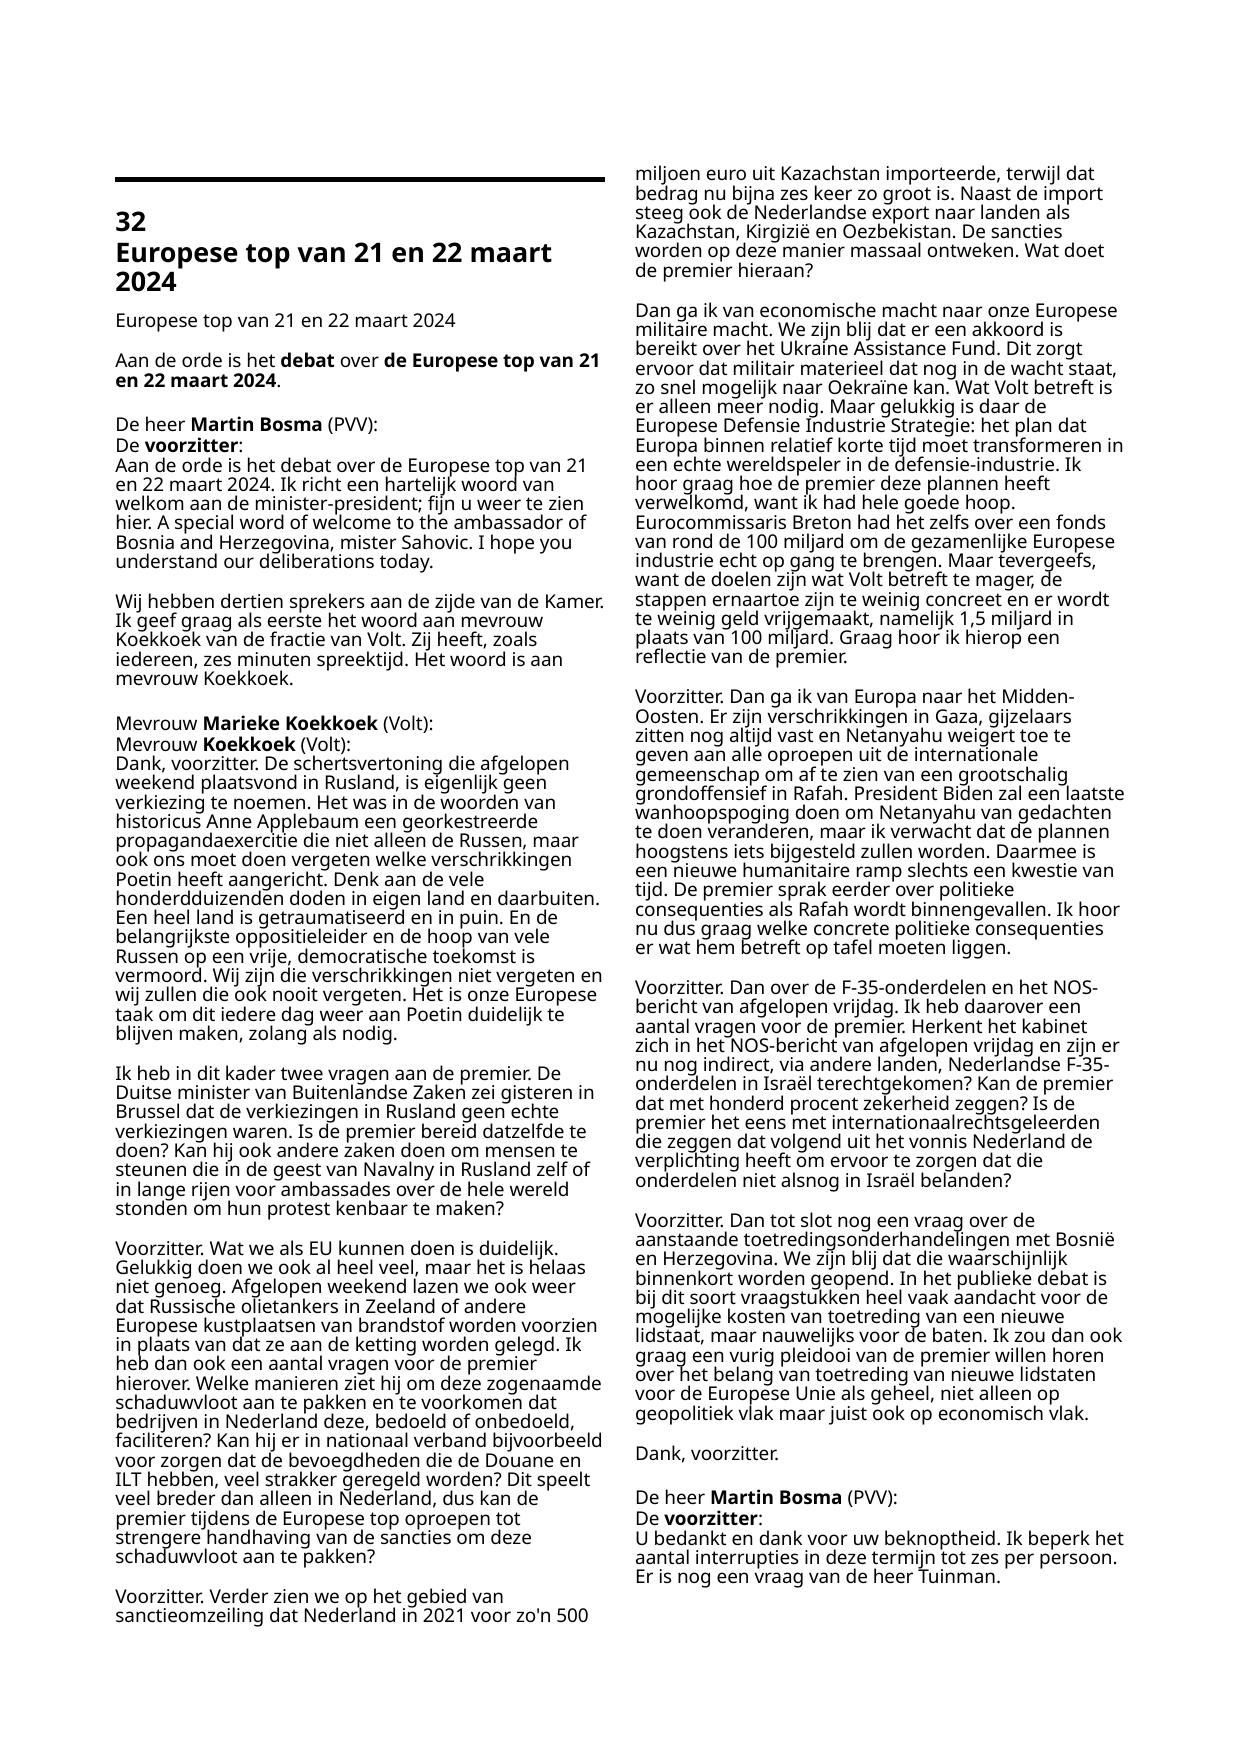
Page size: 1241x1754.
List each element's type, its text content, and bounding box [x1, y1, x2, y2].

text De heer Martin Bosma (PVV): [115, 412, 605, 437]
text De heer Martin Bosma (PVV): [635, 1484, 1125, 1510]
text U bedankt en dank voor uw beknoptheid. Ik beperk het aantal interrupties in deze termijn tot zes per persoon. Er is nog een vraag van de heer Tuinman. [635, 1529, 1125, 1587]
text Dank, voorzitter. [635, 1444, 1125, 1464]
text Mevrouw Marieke Koekkoek (Volt): [115, 710, 605, 736]
text Voorzitter. Dan over de F-35-onderdelen en het NOS-bericht van afgelopen vrijdag. Ik heb daarover een aantal vragen voor de premier. Herkent het kabinet zich in het NOS-bericht van afgelopen vrijdag en zijn er nu nog indirect, via andere landen, Nederlandse F-35-onderdelen in Israël terechtgekomen? Kan de premier dat met honderd procent zekerheid zeggen? Is de premier het eens met internationaalrechtsgeleerden die zeggen dat volgend uit het vonnis Nederland de verplichting heeft om ervoor te zorgen dat die onderdelen niet alsnog in Israël belanden? [635, 979, 1125, 1191]
text Ik heb in dit kader twee vragen aan de premier. De Duitse minister van Buitenlandse Zaken zei gisteren in Brussel dat de verkiezingen in Rusland geen echte verkiezingen waren. Is de premier bereid datzelfde te doen? Kan hij ook andere zaken doen om mensen te steunen die in de geest van Navalny in Rusland zelf of in lange rijen voor ambassades over de hele wereld stonden om hun protest kenbaar te maken? [115, 1065, 605, 1219]
text Voorzitter. Dan tot slot nog een vraag over de aanstaande toetredingsonderhandelingen met Bosnië en Herzegovina. We zijn blij dat die waarschijnlijk binnenkort worden geopend. In het publieke debat is bij dit soort vraagstukken heel vaak aandacht voor de mogelijke kosten van toetreding van een nieuwe lidstaat, maar nauwelijks voor de baten. Ik zou dan ook graag een vurig pleidooi van de premier willen horen over het belang van toetreding van nieuwe lidstaten voor de Europese Unie als geheel, niet alleen op geopolitiek vlak maar juist ook op economisch vlak. [635, 1212, 1125, 1424]
text De voorzitter: [115, 437, 605, 457]
text Dan ga ik van economische macht naar onze Europese militaire macht. We zijn blij dat er een akkoord is bereikt over het Ukraine Assistance Fund. Dit zorgt ervoor dat militair materieel dat nog in de wacht staat, zo snel mogelijk naar Oekraïne kan. Wat Volt betreft is er alleen meer nodig. Maar gelukkig is daar de Europese Defensie Industrie Strategie: het plan dat Europa binnen relatief korte tijd moet transformeren in een echte wereldspeler in de defensie-industrie. Ik hoor graag hoe de premier deze plannen heeft verwelkomd, want ik had hele goede hoop. Eurocommissaris Breton had het zelfs over een fonds van rond de 100 miljard om de gezamenlijke Europese industrie echt op gang te brengen. Maar tevergeefs, want de doelen zijn wat Volt betreft te mager, de stappen ernaartoe zijn te weinig concreet en er wordt te weinig geld vrijgemaakt, namelijk 1,5 miljard in plaats van 100 miljard. Graag hoor ik hierop een reflectie van de premier. [635, 302, 1125, 668]
text 32 [115, 203, 605, 239]
text Voorzitter. Verder zien we op het gebied van sanctieomzeiling dat Nederland in 2021 voor zo'n 500 [115, 1588, 605, 1627]
text Voorzitter. Wat we als EU kunnen doen is duidelijk. Gelukkig doen we ook al heel veel, maar het is helaas niet genoeg. Afgelopen weekend lazen we ook weer dat Russische olietankers in Zeeland of andere Europese kustplaatsen van brandstof worden voorzien in plaats van dat ze aan de ketting worden gelegd. Ik heb dan ook een aantal vragen voor de premier hierover. Welke manieren ziet hij om deze zogenaamde schaduwvloot aan te pakken en te voorkomen dat bedrijven in Nederland deze, bedoeld of onbedoeld, faciliteren? Kan hij er in nationaal verband bijvoorbeeld voor zorgen dat de bevoegdheden die de Douane en ILT hebben, veel strakker geregeld worden? Dit speelt veel breder dan alleen in Nederland, dus kan de premier tijdens de Europese top oproepen tot strengere handhaving van de sancties om deze schaduwvloot aan te pakken? [115, 1240, 605, 1567]
text Europese top van 21 en 22 maart 2024 [115, 312, 605, 332]
text Europese top van 21 en 22 maart 2024 [115, 239, 605, 312]
text Dank, voorzitter. De schertsvertoning die afgelopen weekend plaatsvond in Rusland, is eigenlijk geen verkiezing te noemen. Het was in de woorden van historicus Anne Applebaum een georkestreerde propagandaexercitie die niet alleen de Russen, maar ook ons moet doen vergeten welke verschrikkingen Poetin heeft aangericht. Denk aan de vele honderdduizenden doden in eigen land en daarbuiten. Een heel land is getraumatiseerd en in puin. En de belangrijkste oppositieleider en de hoop van vele Russen op een vrije, democratische toekomst is vermoord. Wij zijn die verschrikkingen niet vergeten en wij zullen die ook nooit vergeten. Het is onze Europese taak om dit iedere dag weer aan Poetin duidelijk te blijven maken, zolang als nodig. [115, 755, 605, 1044]
text Wij hebben dertien sprekers aan de zijde van de Kamer. Ik geef graag als eerste het woord aan mevrouw Koekkoek van de fractie van Volt. Zij heeft, zoals iedereen, zes minuten spreektijd. Het woord is aan mevrouw Koekkoek. [115, 593, 605, 689]
text Mevrouw Koekkoek (Volt): [115, 736, 605, 755]
text Aan de orde is het debat over de Europese top van 21 en 22 maart 2024. Ik richt een hartelijk woord van welkom aan de minister-president; fijn u weer te zien hier. A special word of welcome to the ambassador of Bosnia and Herzegovina, mister Sahovic. I hope you understand our deliberations today. [115, 457, 605, 572]
text Aan de orde is het debat over de Europese top van 21 en 22 maart 2024. [115, 352, 605, 391]
text Voorzitter. Dan ga ik van Europa naar het Midden-Oosten. Er zijn verschrikkingen in Gaza, gijzelaars zitten nog altijd vast en Netanyahu weigert toe te geven aan alle oproepen uit de internationale gemeenschap om af te zien van een grootschalig grondoffensief in Rafah. President Biden zal een laatste wanhoopspoging doen om Netanyahu van gedachten te doen veranderen, maar ik verwacht dat de plannen hoogstens iets bijgesteld zullen worden. Daarmee is een nieuwe humanitaire ramp slechts een kwestie van tijd. De premier sprak eerder over politieke consequenties als Rafah wordt binnengevallen. Ik hoor nu dus graag welke concrete politieke consequenties er wat hem betreft op tafel moeten liggen. [635, 688, 1125, 958]
text De voorzitter: [635, 1510, 1125, 1529]
text miljoen euro uit Kazachstan importeerde, terwijl dat bedrag nu bijna zes keer zo groot is. Naast de import steeg ook de Nederlandse export naar landen als Kazachstan, Kirgizië en Oezbekistan. De sancties worden op deze manier massaal ontweken. Wat doet de premier hieraan? [635, 165, 1125, 281]
